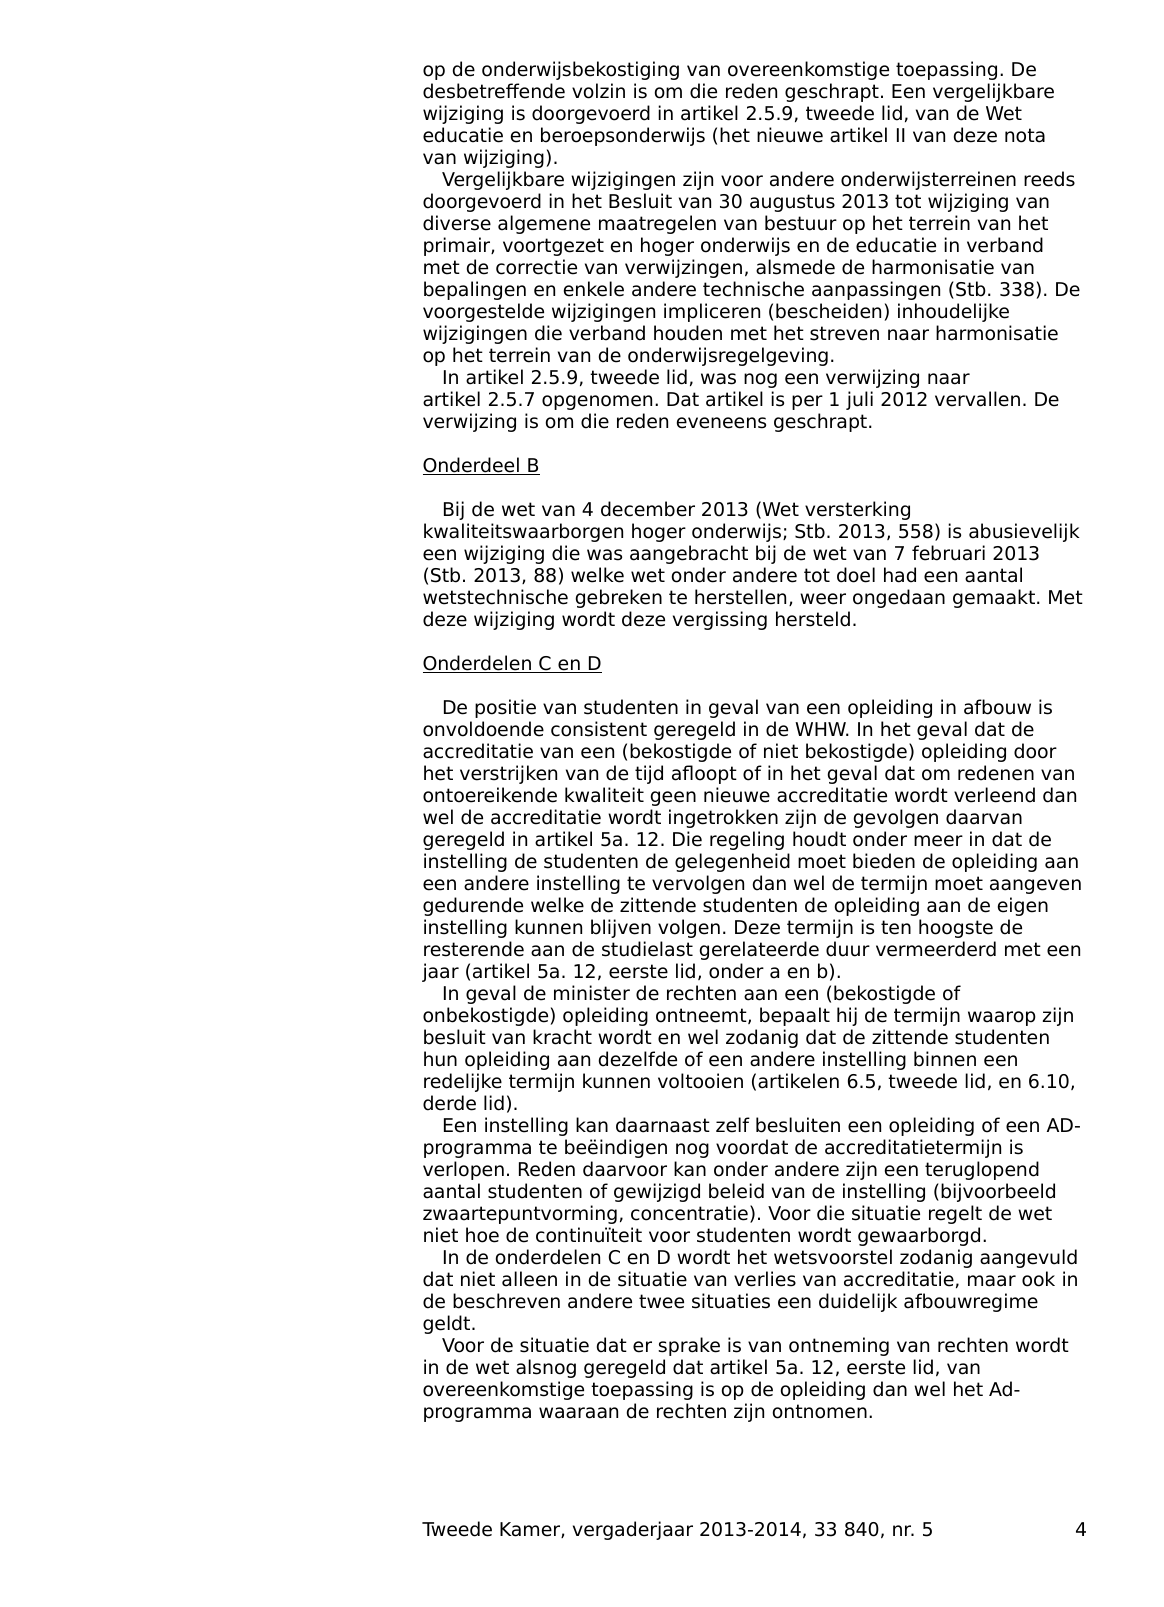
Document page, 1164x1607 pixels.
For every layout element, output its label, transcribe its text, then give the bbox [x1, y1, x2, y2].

subtitle Onderdelen C en D [422, 653, 1087, 675]
text op de onderwijsbekostiging van overeenkomstige toepassing. De desbetreffende volzin is om die reden geschrapt. Een vergelijkbare wijziging is doorgevoerd in artikel 2.5.9, tweede lid, van de Wet educatie en beroepsonderwijs (het nieuwe artikel II van deze nota van wijziging). [422, 59, 1087, 169]
text De positie van studenten in geval van een opleiding in afbouw is onvoldoende consistent geregeld in de WHW. In het geval dat de accreditatie van een (bekostigde of niet bekostigde) opleiding door het verstrijken van de tijd afloopt of in het geval dat om redenen van ontoereikende kwaliteit geen nieuwe accreditatie wordt verleend dan wel de accreditatie wordt ingetrokken zijn de gevolgen daarvan geregeld in artikel 5a. 12. Die regeling houdt onder meer in dat de instelling de studenten de gelegenheid moet bieden de opleiding aan een andere instelling te vervolgen dan wel de termijn moet aangeven gedurende welke de zittende studenten de opleiding aan de eigen instelling kunnen blijven volgen. Deze termijn is ten hoogste de resterende aan de studielast gerelateerde duur vermeerderd met een jaar (artikel 5a. 12, eerste lid, onder a en b). [422, 697, 1087, 983]
text Vergelijkbare wijzigingen zijn voor andere onderwijsterreinen reeds doorgevoerd in het Besluit van 30 augustus 2013 tot wijziging van diverse algemene maatregelen van bestuur op het terrein van het primair, voortgezet en hoger onderwijs en de educatie in verband met de correctie van verwijzingen, alsmede de harmonisatie van bepalingen en enkele andere technische aanpassingen (Stb. 338). De voorgestelde wijzigingen impliceren (bescheiden) inhoudelijke wijzigingen die verband houden met het streven naar harmonisatie op het terrein van de onderwijsregelgeving. [422, 169, 1087, 367]
text Voor de situatie dat er sprake is van ontneming van rechten wordt in de wet alsnog geregeld dat artikel 5a. 12, eerste lid, van overeenkomstige toepassing is op de opleiding dan wel het Ad-programma waaraan de rechten zijn ontnomen. [422, 1335, 1087, 1423]
text In de onderdelen C en D wordt het wetsvoorstel zodanig aangevuld dat niet alleen in de situatie van verlies van accreditatie, maar ook in de beschreven andere twee situaties een duidelijk afbouwregime geldt. [422, 1247, 1087, 1335]
subtitle Onderdeel B [422, 455, 1087, 477]
text In geval de minister de rechten aan een (bekostigde of onbekostigde) opleiding ontneemt, bepaalt hij de termijn waarop zijn besluit van kracht wordt en wel zodanig dat de zittende studenten hun opleiding aan dezelfde of een andere instelling binnen een redelijke termijn kunnen voltooien (artikelen 6.5, tweede lid, en 6.10, derde lid). [422, 983, 1087, 1115]
text Bij de wet van 4 december 2013 (Wet versterking kwaliteitswaarborgen hoger onderwijs; Stb. 2013, 558) is abusievelijk een wijziging die was aangebracht bij de wet van 7 februari 2013 (Stb. 2013, 88) welke wet onder andere tot doel had een aantal wetstechnische gebreken te herstellen, weer ongedaan gemaakt. Met deze wijziging wordt deze vergissing hersteld. [422, 499, 1087, 631]
text Een instelling kan daarnaast zelf besluiten een opleiding of een AD-programma te beëindigen nog voordat de accreditatietermijn is verlopen. Reden daarvoor kan onder andere zijn een teruglopend aantal studenten of gewijzigd beleid van de instelling (bijvoorbeeld zwaartepuntvorming, concentratie). Voor die situatie regelt de wet niet hoe de continuïteit voor studenten wordt gewaarborgd. [422, 1115, 1087, 1247]
text In artikel 2.5.9, tweede lid, was nog een verwijzing naar artikel 2.5.7 opgenomen. Dat artikel is per 1 juli 2012 vervallen. De verwijzing is om die reden eveneens geschrapt. [422, 367, 1087, 433]
